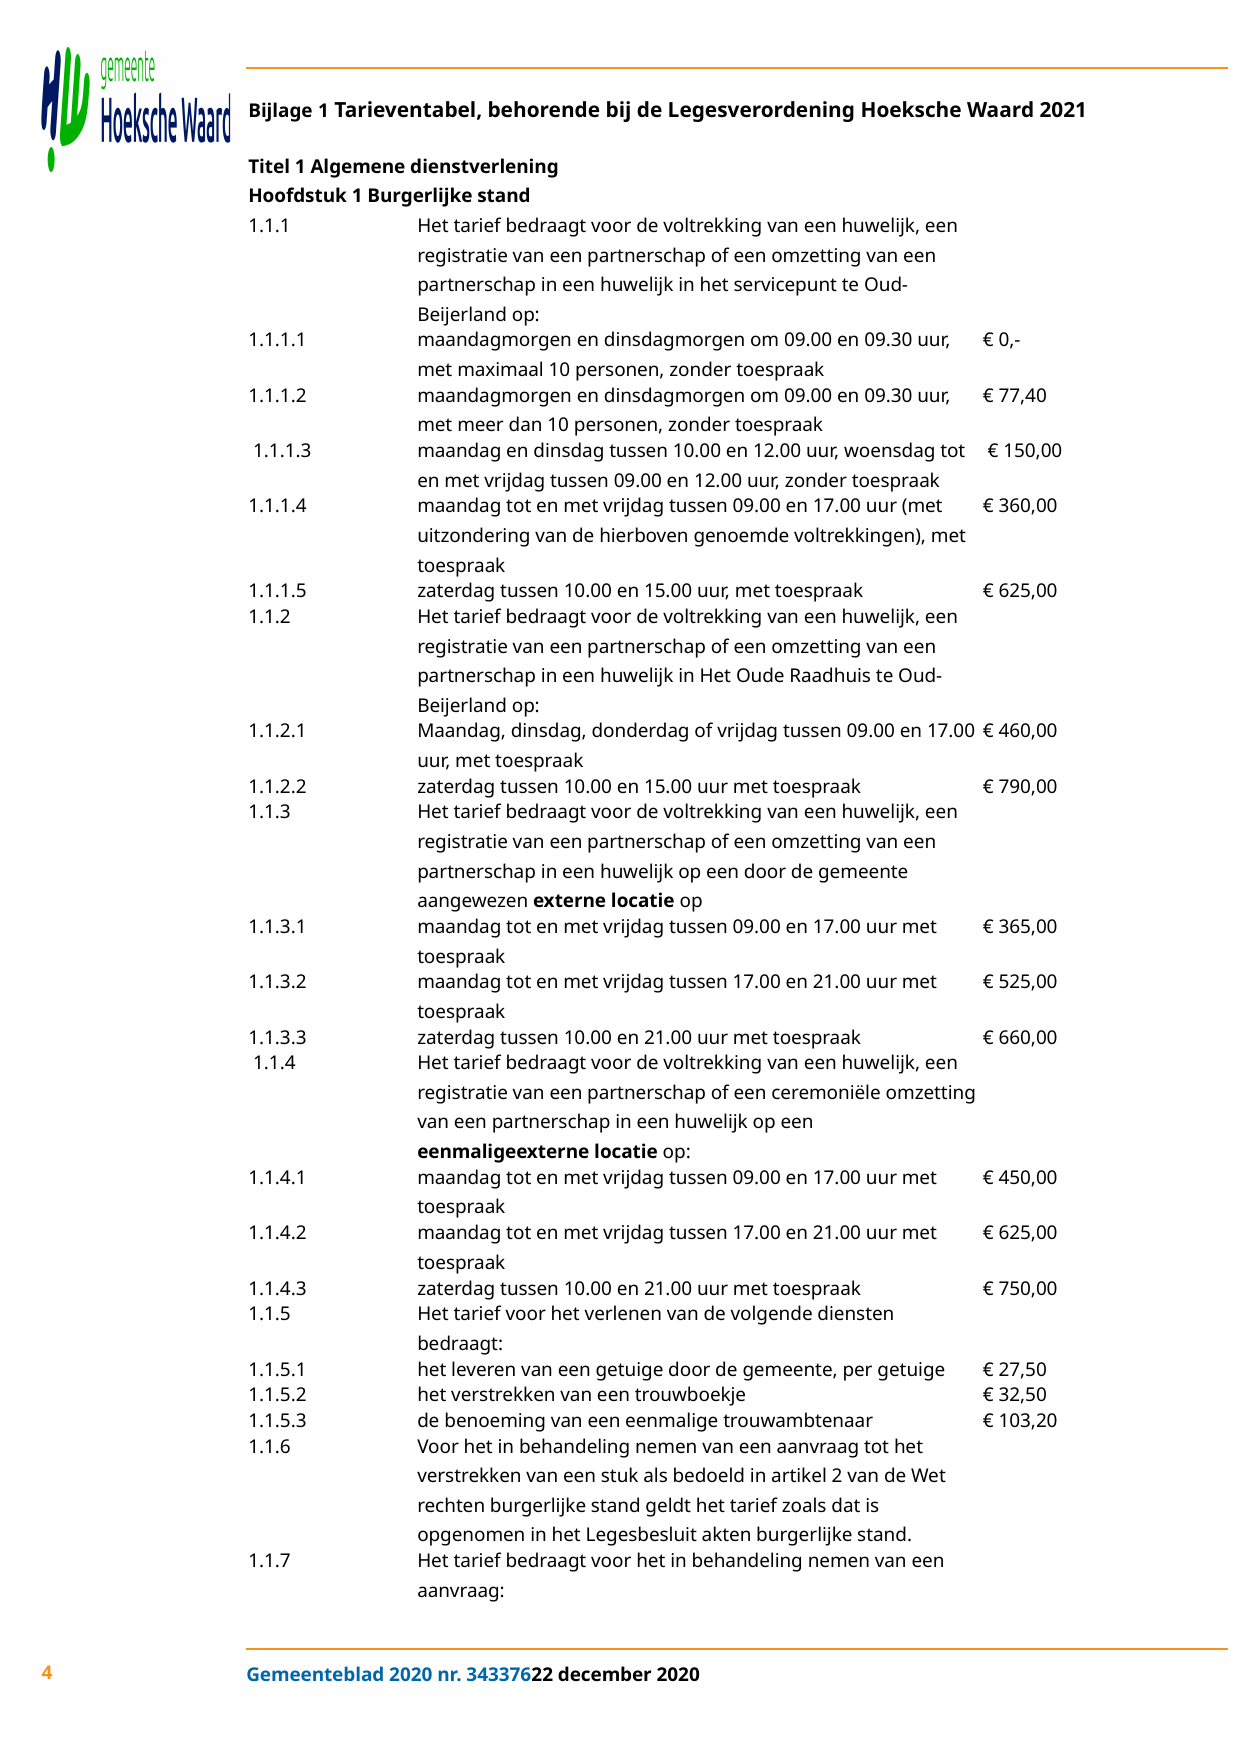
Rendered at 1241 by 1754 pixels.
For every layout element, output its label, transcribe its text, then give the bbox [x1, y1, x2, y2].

table_cell zaterdag tussen 10.00 en 21.00 uur met toespraak [417, 1024, 983, 1049]
table_cell 1.1.5.3 [248, 1407, 417, 1433]
table_cell maandag tot en met vrijdag tussen 09.00 en 17.00 uur met toespraak [417, 913, 983, 968]
table_cell zaterdag tussen 10.00 en 15.00 uur, met toespraak [417, 578, 983, 603]
table_cell 1.1.6 [248, 1433, 417, 1547]
table_cell 1.1.1.5 [248, 578, 417, 603]
table_cell Het tarief bedraagt voor het in behandeling nemen van een aanvraag: [417, 1548, 983, 1603]
table_cell Het tarief voor het verlenen van de volgende diensten bedraagt: [417, 1300, 983, 1356]
table_cell € 360,00 [983, 493, 1152, 577]
text Titel 1 Algemene dienstverlening [248, 153, 1152, 179]
table_cell maandag en dinsdag tussen 10.00 en 12.00 uur, woensdag tot en met vrijdag tussen 09.00 en 12.00 uur, zonder toespraak [417, 437, 983, 493]
table_cell 1.1.3 [248, 799, 417, 913]
table_header Het tarief bedraagt voor de voltrekking van een huwelijk, een registratie van een partnerschap of een omzetting van een partnerschap in een huwelijk in het servicepunt te Oud-Beijerland op: [417, 212, 983, 327]
table_cell 1.1.2.1 [248, 718, 417, 773]
table_cell € 625,00 [983, 1219, 1152, 1275]
table_header 1.1.1 [248, 212, 417, 327]
table_cell Het tarief bedraagt voor de voltrekking van een huwelijk, een registratie van een partnerschap of een ceremoniële omzetting van een partnerschap in een huwelijk op een eenmaligeexterne locatie op: [417, 1050, 983, 1164]
table_cell € 150,00 [983, 437, 1152, 493]
table_cell € 365,00 [983, 913, 1152, 968]
table_cell [983, 1433, 1152, 1547]
table_cell maandagmorgen en dinsdagmorgen om 09.00 en 09.30 uur, met maximaal 10 personen, zonder toespraak [417, 327, 983, 382]
table_header [983, 212, 1152, 327]
table_cell € 450,00 [983, 1164, 1152, 1219]
table_cell € 77,40 [983, 382, 1152, 437]
table_cell zaterdag tussen 10.00 en 21.00 uur met toespraak [417, 1275, 983, 1300]
table_cell 1.1.4.2 [248, 1219, 417, 1275]
table_cell € 32,50 [983, 1381, 1152, 1407]
table_cell € 103,20 [983, 1407, 1152, 1433]
table_cell 1.1.3.2 [248, 969, 417, 1024]
table_cell € 625,00 [983, 578, 1152, 603]
table_cell 1.1.1.1 [248, 327, 417, 382]
table_cell € 750,00 [983, 1275, 1152, 1300]
table_cell zaterdag tussen 10.00 en 15.00 uur met toespraak [417, 773, 983, 799]
table_cell maandag tot en met vrijdag tussen 09.00 en 17.00 uur met toespraak [417, 1164, 983, 1219]
table_cell € 0,- [983, 327, 1152, 382]
table_cell Maandag, dinsdag, donderdag of vrijdag tussen 09.00 en 17.00 uur, met toespraak [417, 718, 983, 773]
table_cell € 790,00 [983, 773, 1152, 799]
table_cell maandag tot en met vrijdag tussen 17.00 en 21.00 uur met toespraak [417, 1219, 983, 1275]
table_cell [983, 1548, 1152, 1603]
table_cell 1.1.2.2 [248, 773, 417, 799]
table_cell [983, 1300, 1152, 1356]
table_cell € 660,00 [983, 1024, 1152, 1049]
text Hoofdstuk 1 Burgerlijke stand [248, 182, 1152, 208]
table_cell € 27,50 [983, 1356, 1152, 1381]
table_cell maandag tot en met vrijdag tussen 09.00 en 17.00 uur (met uitzondering van de hierboven genoemde voltrekkingen), met toespraak [417, 493, 983, 577]
table_cell 1.1.5 [248, 1300, 417, 1356]
table_cell [983, 603, 1152, 718]
table_cell 1.1.4.1 [248, 1164, 417, 1219]
table_cell maandagmorgen en dinsdagmorgen om 09.00 en 09.30 uur, met meer dan 10 personen, zonder toespraak [417, 382, 983, 437]
table_cell 1.1.1.3 [248, 437, 417, 493]
table_cell het leveren van een getuige door de gemeente, per getuige [417, 1356, 983, 1381]
picture [41, 47, 231, 172]
table_cell 1.1.1.4 [248, 493, 417, 577]
table_cell het verstrekken van een trouwboekje [417, 1381, 983, 1407]
table_cell € 460,00 [983, 718, 1152, 773]
table_cell 1.1.4 [248, 1050, 417, 1164]
table_cell 1.1.3.3 [248, 1024, 417, 1049]
table_cell 1.1.5.1 [248, 1356, 417, 1381]
table_cell 1.1.2 [248, 603, 417, 718]
table_cell 1.1.1.2 [248, 382, 417, 437]
table_cell [983, 799, 1152, 913]
table_cell 1.1.7 [248, 1548, 417, 1603]
table_cell Voor het in behandeling nemen van een aanvraag tot het verstrekken van een stuk als bedoeld in artikel 2 van de Wet rechten burgerlijke stand geldt het tarief zoals dat is opgenomen in het Legesbesluit akten burgerlijke stand. [417, 1433, 983, 1547]
text Bijlage 1 Tarieventabel, behorende bij de Legesverordening Hoeksche Waard 2021 [248, 95, 1152, 123]
table_cell € 525,00 [983, 969, 1152, 1024]
table_cell 1.1.5.2 [248, 1381, 417, 1407]
table_cell 1.1.3.1 [248, 913, 417, 968]
table_cell maandag tot en met vrijdag tussen 17.00 en 21.00 uur met toespraak [417, 969, 983, 1024]
table_cell 1.1.4.3 [248, 1275, 417, 1300]
table_cell Het tarief bedraagt voor de voltrekking van een huwelijk, een registratie van een partnerschap of een omzetting van een partnerschap in een huwelijk in Het Oude Raadhuis te Oud-Beijerland op: [417, 603, 983, 718]
table_cell Het tarief bedraagt voor de voltrekking van een huwelijk, een registratie van een partnerschap of een omzetting van een partnerschap in een huwelijk op een door de gemeente aangewezen externe locatie op [417, 799, 983, 913]
table_cell [983, 1050, 1152, 1164]
table_cell de benoeming van een eenmalige trouwambtenaar [417, 1407, 983, 1433]
